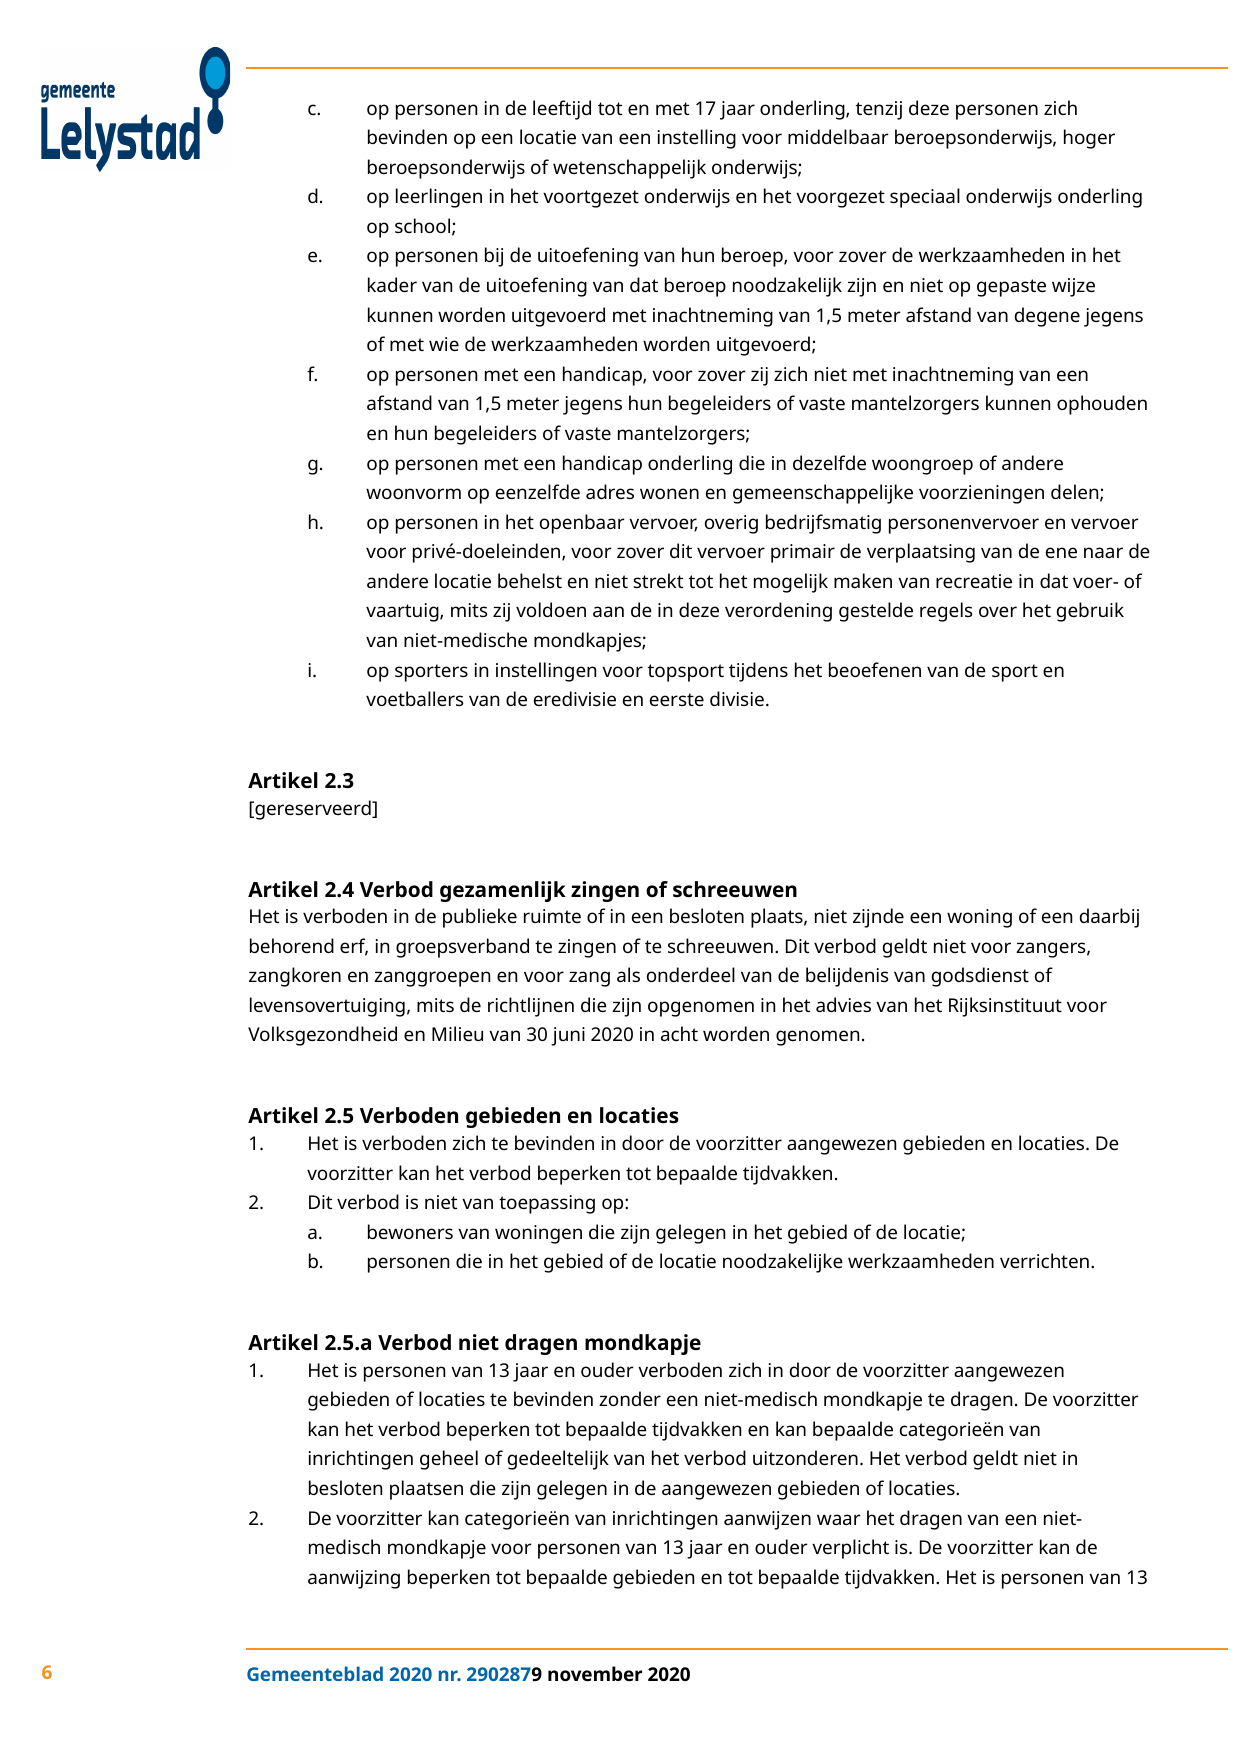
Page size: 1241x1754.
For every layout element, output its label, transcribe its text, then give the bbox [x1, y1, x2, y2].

list Dit verbod is niet van toepassing op: [248, 1189, 1152, 1215]
list op sporters in instellingen voor topsport tijdens het beoefenen van de sport en voetballers van de eredivisie en eerste divisie. [307, 657, 1152, 712]
list op leerlingen in het voortgezet onderwijs en het voorgezet speciaal onderwijs onderling op school; [307, 183, 1152, 239]
text [gereserveerd] [248, 795, 1152, 821]
list Het is personen van 13 jaar en ouder verboden zich in door de voorzitter aangewezen gebieden of locaties te bevinden zonder een niet-medisch mondkapje te dragen. De voorzitter kan het verbod beperken tot bepaalde tijdvakken en kan bepaalde categorieën van inrichtingen geheel of gedeeltelijk van het verbod uitzonderen. Het verbod geldt niet in besloten plaatsen die zijn gelegen in de aangewezen gebieden of locaties. [248, 1357, 1152, 1501]
list op personen met een handicap onderling die in dezelfde woongroep of andere woonvorm op eenzelfde adres wonen en gemeenschappelijke voorzieningen delen; [307, 450, 1152, 505]
text Artikel 2.5.a Verbod niet dragen mondkapje [248, 1328, 1152, 1357]
text Artikel 2.4 Verbod gezamenlijk zingen of schreeuwen [248, 875, 1152, 903]
list op personen in de leeftijd tot en met 17 jaar onderling, tenzij deze personen zich bevinden op een locatie van een instelling voor middelbaar beroepsonderwijs, hoger beroepsonderwijs of wetenschappelijk onderwijs; [307, 95, 1152, 180]
list personen die in het gebied of de locatie noodzakelijke werkzaamheden verrichten. [307, 1248, 1152, 1274]
list op personen bij de uitoefening van hun beroep, voor zover de werkzaamheden in het kader van de uitoefening van dat beroep noodzakelijk zijn en niet op gepaste wijze kunnen worden uitgevoerd met inachtneming van 1,5 meter afstand van degene jegens of met wie de werkzaamheden worden uitgevoerd; [307, 243, 1152, 357]
text Het is verboden in de publieke ruimte of in een besloten plaats, niet zijnde een woning of een daarbij behorend erf, in groepsverband te zingen of te schreeuwen. Dit verbod geldt niet voor zangers, zangkoren en zanggroepen en voor zang als onderdeel van de belijdenis van godsdienst of levensovertuiging, mits de richtlijnen die zijn opgenomen in het advies van het Rijksinstituut voor Volksgezondheid en Milieu van 30 juni 2020 in acht worden genomen. [248, 903, 1152, 1047]
picture [41, 47, 231, 172]
list De voorzitter kan categorieën van inrichtingen aanwijzen waar het dragen van een niet-medisch mondkapje voor personen van 13 jaar en ouder verplicht is. De voorzitter kan de aanwijzing beperken tot bepaalde gebieden en tot bepaalde tijdvakken. Het is personen van 13 [248, 1505, 1152, 1590]
list Het is verboden zich te bevinden in door de voorzitter aangewezen gebieden en locaties. De voorzitter kan het verbod beperken tot bepaalde tijdvakken. [248, 1130, 1152, 1185]
list bewoners van woningen die zijn gelegen in het gebied of de locatie; [307, 1219, 1152, 1244]
text Artikel 2.5 Verboden gebieden en locaties [248, 1102, 1152, 1130]
list op personen in het openbaar vervoer, overig bedrijfsmatig personenvervoer en vervoer voor privé-doeleinden, voor zover dit vervoer primair de verplaatsing van de ene naar de andere locatie behelst en niet strekt tot het mogelijk maken van recreatie in dat voer- of vaartuig, mits zij voldoen aan de in deze verordening gestelde regels over het gebruik van niet-medische mondkapjes; [307, 509, 1152, 653]
text Artikel 2.3 [248, 766, 1152, 795]
list op personen met een handicap, voor zover zij zich niet met inachtneming van een afstand van 1,5 meter jegens hun begeleiders of vaste mantelzorgers kunnen ophouden en hun begeleiders of vaste mantelzorgers; [307, 361, 1152, 446]
